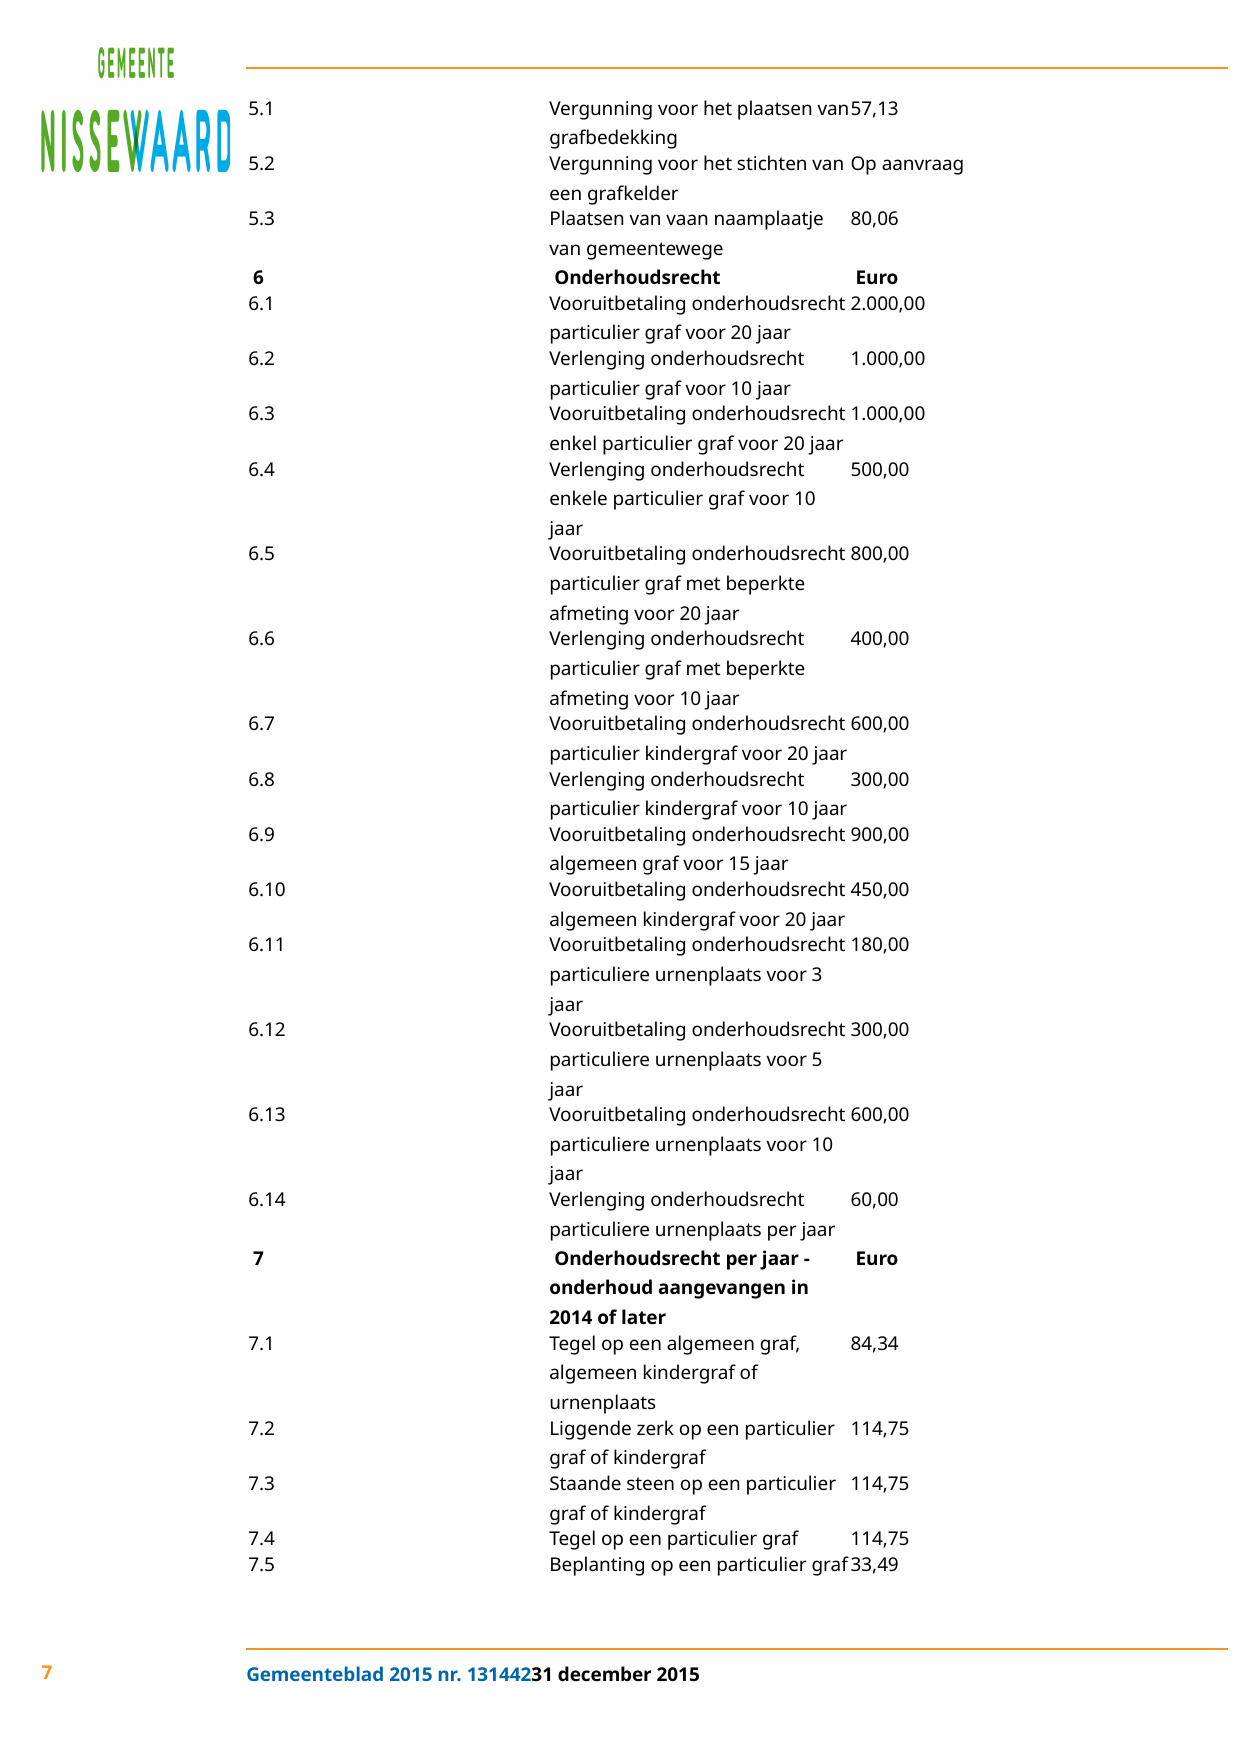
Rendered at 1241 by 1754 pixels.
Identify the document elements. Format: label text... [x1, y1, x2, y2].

table_cell [850, 1577, 1152, 1603]
table_cell 6.8 [248, 766, 549, 821]
table_cell Plaatsen van vaan naamplaatje van gemeentewege [549, 205, 850, 261]
table_header 7 [248, 1245, 549, 1330]
table_cell 114,75 [850, 1525, 1152, 1551]
table_header Euro [850, 264, 1152, 290]
table_cell 6.10 [248, 876, 549, 932]
table_cell Verlenging onderhoudsrecht particulier graf voor 10 jaar [549, 345, 850, 400]
table_cell 84,34 [850, 1330, 1152, 1415]
table_cell 1.000,00 [850, 345, 1152, 400]
table_cell 800,00 [850, 541, 1152, 626]
table_cell 6.4 [248, 456, 549, 541]
picture [201, 122, 206, 138]
table_cell 300,00 [850, 766, 1152, 821]
table_cell Verlenging onderhoudsrecht particuliere urnenplaats per jaar [549, 1186, 850, 1242]
table_cell Vooruitbetaling onderhoudsrecht enkel particulier graf voor 20 jaar [549, 400, 850, 456]
picture [176, 157, 187, 172]
table_cell Op aanvraag [850, 150, 1152, 205]
table_cell 2.000,00 [850, 290, 1152, 345]
table_cell Vooruitbetaling onderhoudsrecht particuliere urnenplaats voor 10 jaar [549, 1101, 850, 1186]
table_cell Vergunning voor het stichten van een grafkelder [549, 150, 850, 205]
table_cell Vergunning voor het plaatsen van grafbedekking [549, 95, 850, 150]
table_cell 6.3 [248, 400, 549, 456]
table_cell 7.3 [248, 1470, 549, 1525]
table_cell 450,00 [850, 876, 1152, 932]
table_cell [248, 1577, 549, 1603]
table_cell Vooruitbetaling onderhoudsrecht particulier graf voor 20 jaar [549, 290, 850, 345]
table_cell 7.1 [248, 1330, 549, 1415]
table_cell Staande steen op een particulier graf of kindergraf [549, 1470, 850, 1525]
picture [200, 151, 206, 172]
table_cell Tegel op een particulier graf [549, 1525, 850, 1551]
table_cell 6.6 [248, 626, 549, 710]
table_cell 180,00 [850, 932, 1152, 1017]
table_cell Vooruitbetaling onderhoudsrecht particuliere urnenplaats voor 5 jaar [549, 1017, 850, 1101]
table_cell 6.9 [248, 821, 549, 876]
table_cell Vooruitbetaling onderhoudsrecht particuliere urnenplaats voor 3 jaar [549, 932, 850, 1017]
table_cell 300,00 [850, 1017, 1152, 1101]
table_cell 500,00 [850, 456, 1152, 541]
table_header 6 [248, 264, 549, 290]
picture [222, 122, 227, 160]
table_cell 600,00 [850, 710, 1152, 766]
table_cell 7.2 [248, 1415, 549, 1470]
table_cell 400,00 [850, 626, 1152, 710]
table_cell Vooruitbetaling onderhoudsrecht algemeen graf voor 15 jaar [549, 821, 850, 876]
table_cell 6.5 [248, 541, 549, 626]
table_cell Tegel op een algemeen graf, algemeen kindergraf of urnenplaats [549, 1330, 850, 1415]
table_cell Verlenging onderhoudsrecht particulier graf met beperkte afmeting voor 10 jaar [549, 626, 850, 710]
table_cell 114,75 [850, 1415, 1152, 1470]
table_cell 5.3 [248, 205, 549, 261]
table_cell 900,00 [850, 821, 1152, 876]
table_cell 60,00 [850, 1186, 1152, 1242]
table_cell 33,49 [850, 1551, 1152, 1577]
table_cell 57,13 [850, 95, 1152, 150]
table_header Onderhoudsrecht per jaar - onderhoud aangevangen in 2014 of later [549, 1245, 850, 1330]
table_cell 6.13 [248, 1101, 549, 1186]
table_header Onderhoudsrecht [549, 264, 850, 290]
table_cell 6.11 [248, 932, 549, 1017]
table_cell Beplanting op een particulier graf [549, 1551, 850, 1577]
table_cell 6.12 [248, 1017, 549, 1101]
table_cell 7.4 [248, 1525, 549, 1551]
table_cell 7.5 [248, 1551, 549, 1577]
table_cell 114,75 [850, 1470, 1152, 1525]
table_cell Liggende zerk op een particulier graf of kindergraf [549, 1415, 850, 1470]
table_cell 5.2 [248, 150, 549, 205]
table_header Euro [850, 1245, 1152, 1330]
table_cell Vooruitbetaling onderhoudsrecht particulier kindergraf voor 20 jaar [549, 710, 850, 766]
table_cell 6.1 [248, 290, 549, 345]
table_cell 80,06 [850, 205, 1152, 261]
table_cell 6.14 [248, 1186, 549, 1242]
table_cell Verlenging onderhoudsrecht enkele particulier graf voor 10 jaar [549, 456, 850, 541]
table_cell Vooruitbetaling onderhoudsrecht particulier graf met beperkte afmeting voor 20 jaar [549, 541, 850, 626]
table_cell 5.1 [248, 95, 549, 150]
table_cell 600,00 [850, 1101, 1152, 1186]
table_cell Verlenging onderhoudsrecht particulier kindergraf voor 10 jaar [549, 766, 850, 821]
table_cell [549, 1577, 850, 1603]
picture [154, 157, 165, 172]
table_cell 6.2 [248, 345, 549, 400]
table_cell 1.000,00 [850, 400, 1152, 456]
table_cell Vooruitbetaling onderhoudsrecht algemeen kindergraf voor 20 jaar [549, 876, 850, 932]
picture [41, 47, 231, 172]
table_cell 6.7 [248, 710, 549, 766]
